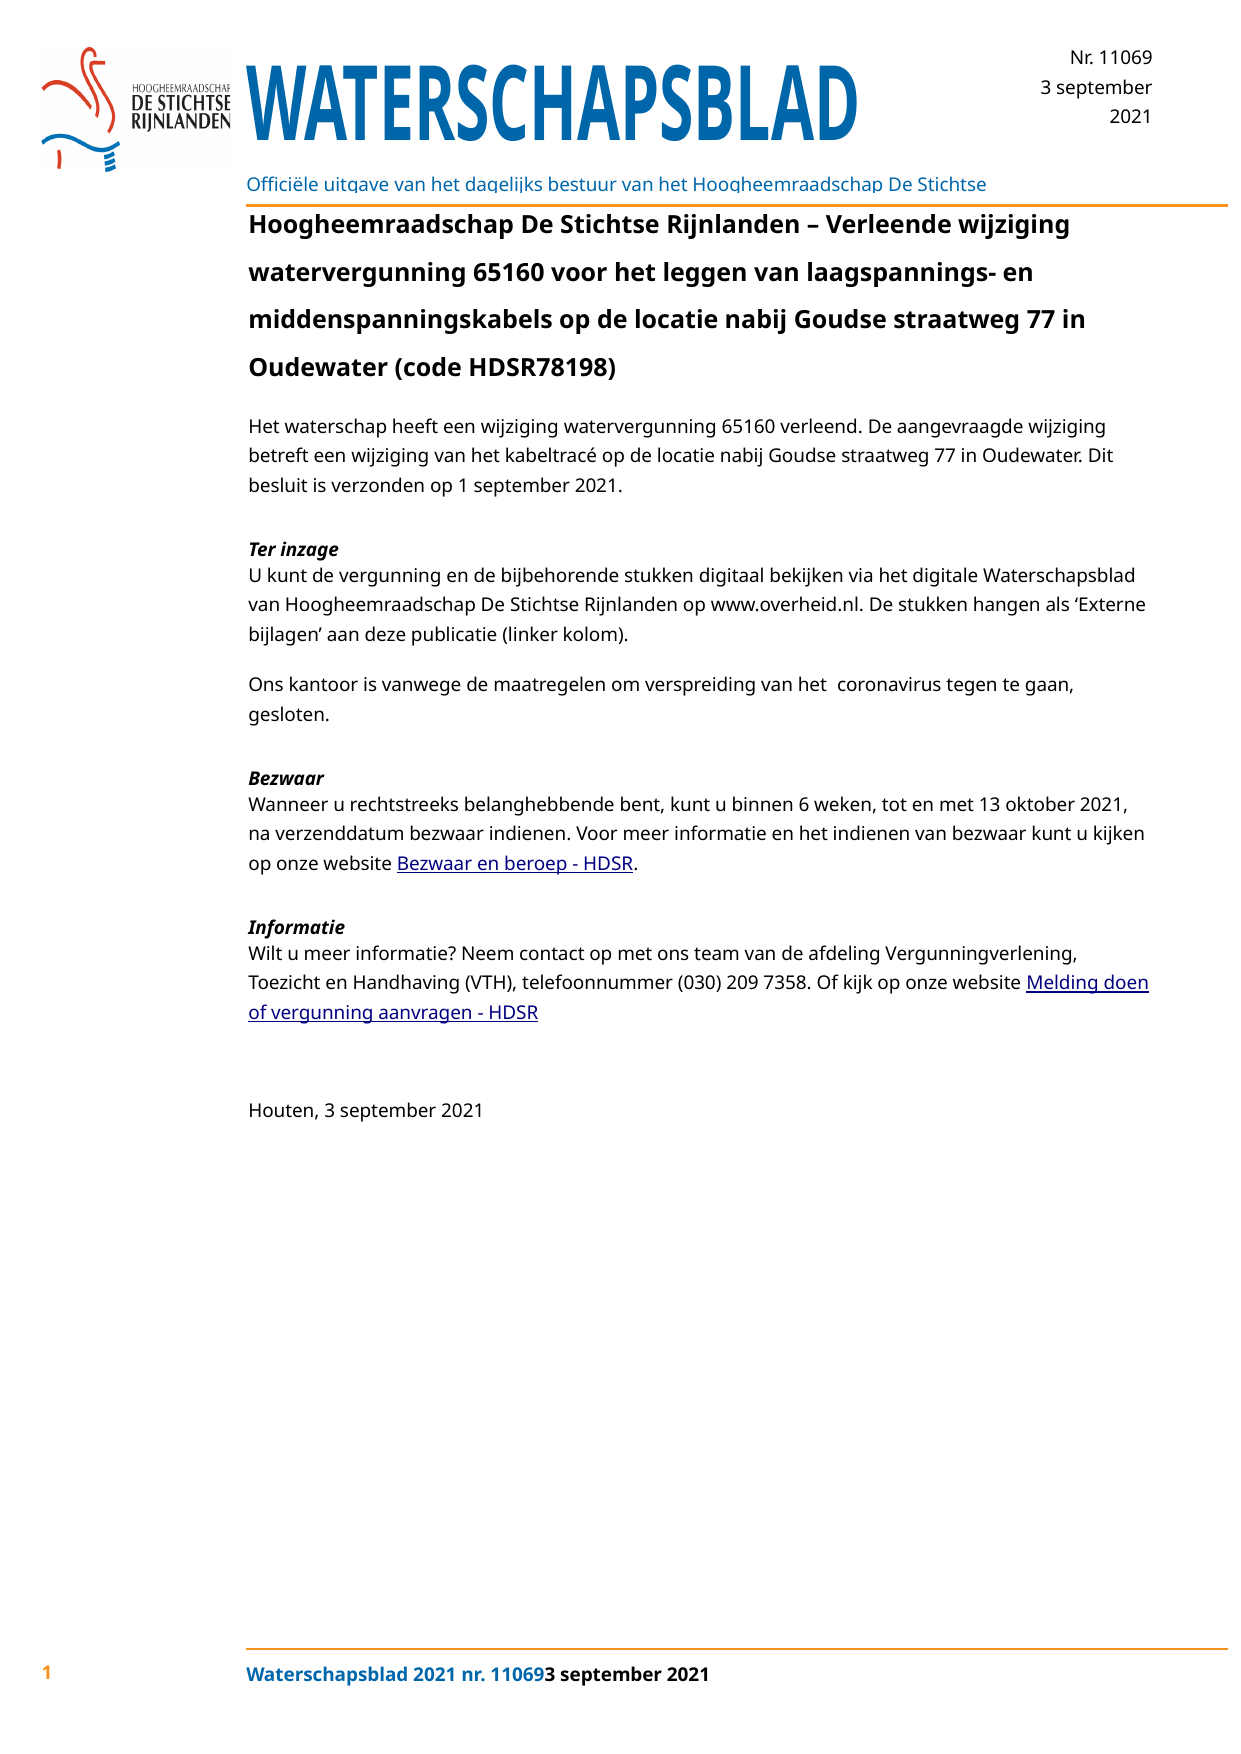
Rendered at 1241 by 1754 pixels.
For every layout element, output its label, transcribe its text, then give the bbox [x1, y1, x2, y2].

text Het waterschap heeft een wijziging watervergunning 65160 verleend. De aangevraagde wijziging betreft een wijziging van het kabeltracé op de locatie nabij Goudse straatweg 77 in Oudewater. Dit besluit is verzonden op 1 september 2021. [248, 413, 1152, 498]
text Houten, 3 september 2021 [248, 1097, 1152, 1123]
text Wanneer u rechtstreeks belanghebbende bent, kunt u binnen 6 weken, tot en met 13 oktober 2021, na verzenddatum bezwaar indienen. Voor meer informatie en het indienen van bezwaar kunt u kijken op onze website Bezwaar en beroep - HDSR. [248, 791, 1152, 876]
text Ter inzage [248, 536, 1152, 562]
picture [41, 47, 231, 172]
text Wilt u meer informatie? Neem contact op met ons team van de afdeling Vergunningverlening, Toezicht en Handhaving (VTH), telefoonnummer (030) 209 7358. Of kijk op onze website Melding doen of vergunning aanvragen - HDSR [248, 940, 1152, 1024]
text U kunt de vergunning en de bijbehorende stukken digitaal bekijken via het digitale Waterschapsblad van Hoogheemraadschap De Stichtse Rijnlanden op www.overheid.nl. De stukken hangen als ‘Externe bijlagen’ aan deze publicatie (linker kolom). [248, 562, 1152, 647]
text Bezwaar [248, 765, 1152, 791]
text Informatie [248, 914, 1152, 940]
text Hoogheemraadschap De Stichtse Rijnlanden – Verleende wijziging watervergunning 65160 voor het leggen van laagspannings- en middenspanningskabels op de locatie nabij Goudse straatweg 77 in Oudewater (code HDSR78198) [248, 207, 1152, 384]
text Ons kantoor is vanwege de maatregelen om verspreiding van het coronavirus tegen te gaan, gesloten. [248, 672, 1152, 727]
